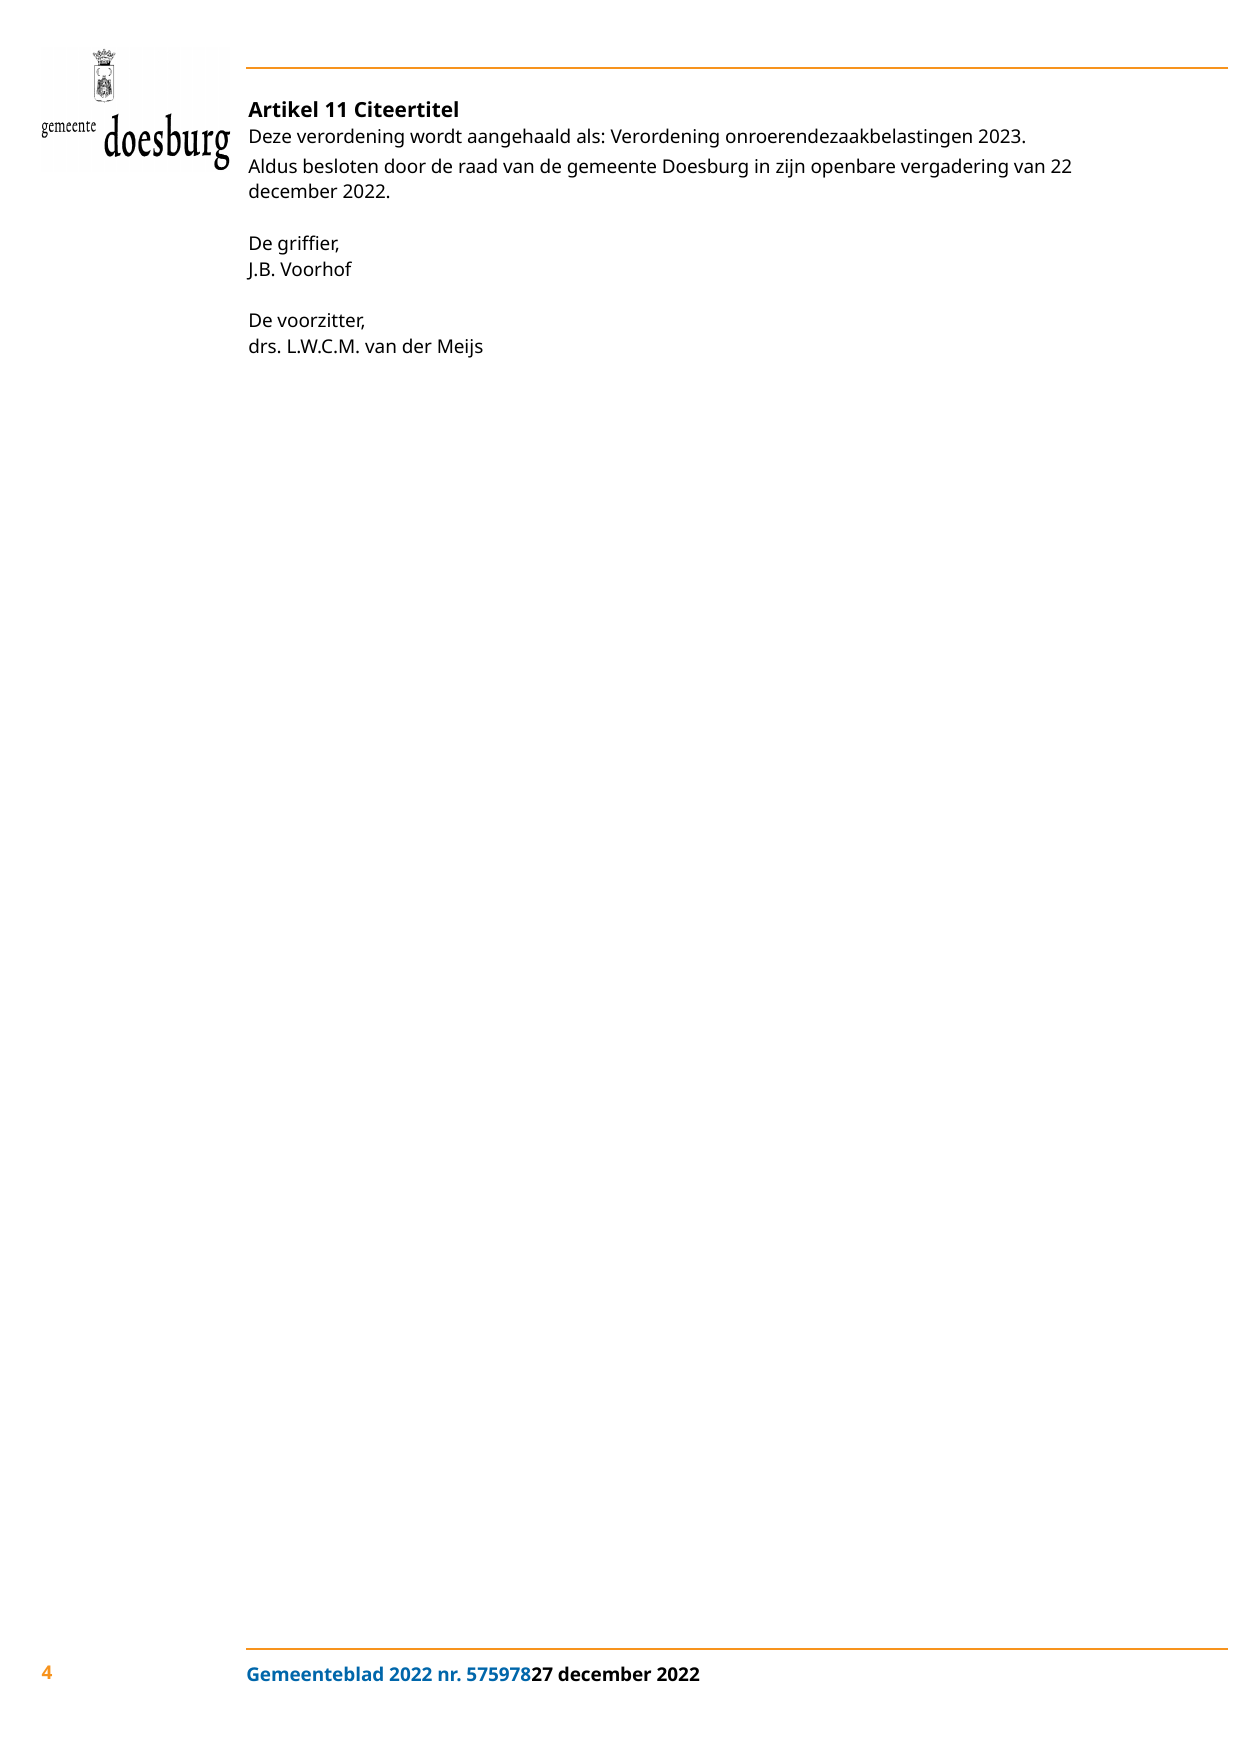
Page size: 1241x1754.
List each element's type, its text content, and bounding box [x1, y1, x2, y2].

text De voorzitter, [248, 307, 1152, 333]
text De griffier, [248, 230, 1152, 256]
text Artikel 11 Citeertitel [248, 95, 1152, 123]
text Deze verordening wordt aangehaald als: Verordening onroerendezaakbelastingen 2023. [248, 123, 1152, 149]
text drs. L.W.C.M. van der Meijs [248, 333, 1152, 359]
text J.B. Voorhof [248, 256, 1152, 281]
picture [41, 47, 231, 172]
text Aldus besloten door de raad van de gemeente Doesburg in zijn openbare vergadering van 22 december 2022. [248, 153, 1152, 204]
